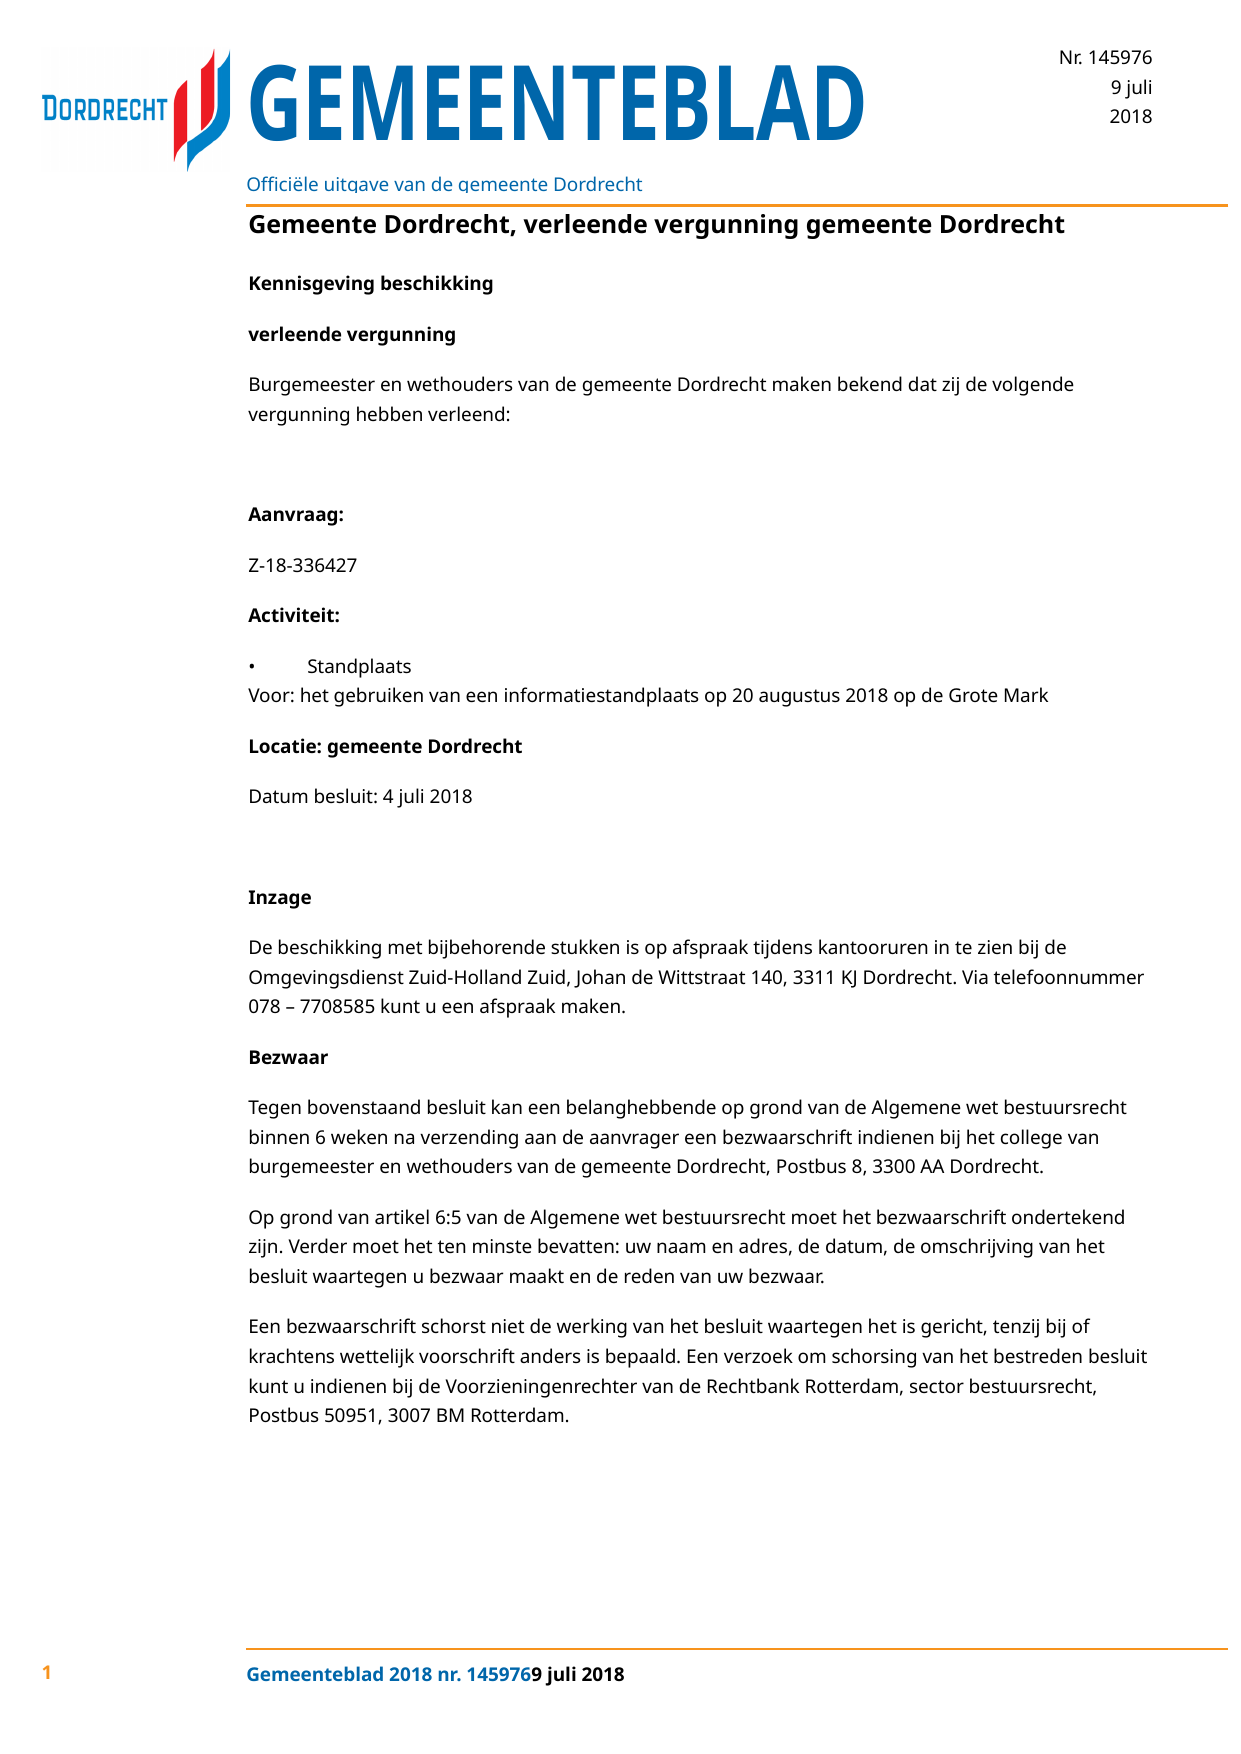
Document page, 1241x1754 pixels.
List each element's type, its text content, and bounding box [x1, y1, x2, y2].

text Activiteit: [248, 602, 1152, 628]
text Z-18-336427 [248, 552, 1152, 578]
text De beschikking met bijbehorende stukken is op afspraak tijdens kantooruren in te zien bij de Omgevingsdienst Zuid-Holland Zuid, Johan de Wittstraat 140, 3311 KJ Dordrecht. Via telefoonnummer 078 – 7708585 kunt u een afspraak maken. [248, 934, 1152, 1019]
text Aanvraag: [248, 502, 1152, 527]
text Gemeente Dordrecht, verleende vergunning gemeente Dordrecht [248, 207, 1152, 241]
text Een bezwaarschrift schorst niet de werking van het besluit waartegen het is gericht, tenzij bij of krachtens wettelijk voorschrift anders is bepaald. Een verzoek om schorsing van het bestreden besluit kunt u indienen bij de Voorzieningenrechter van de Rechtbank Rotterdam, sector bestuursrecht, Postbus 50951, 3007 BM Rotterdam. [248, 1314, 1152, 1428]
text Locatie: gemeente Dordrecht [248, 733, 1152, 758]
text Kennisgeving beschikking [248, 270, 1152, 296]
text Burgemeester en wethouders van de gemeente Dordrecht maken bekend dat zij de volgende vergunning hebben verleend: [248, 371, 1152, 426]
list Standplaats [248, 653, 1152, 678]
text verleende vergunning [248, 321, 1152, 346]
text Inzage [248, 884, 1152, 910]
picture [41, 47, 231, 172]
text Bezwaar [248, 1044, 1152, 1070]
text Voor: het gebruiken van een informatiestandplaats op 20 augustus 2018 op de Grote Mark [248, 682, 1152, 708]
text Datum besluit: 4 juli 2018 [248, 783, 1152, 809]
text Op grond van artikel 6:5 van de Algemene wet bestuursrecht moet het bezwaarschrift ondertekend zijn. Verder moet het ten minste bevatten: uw naam en adres, de datum, de omschrijving van het besluit waartegen u bezwaar maakt en de reden van uw bezwaar. [248, 1204, 1152, 1289]
text Tegen bovenstaand besluit kan een belanghebbende op grond van de Algemene wet bestuursrecht binnen 6 weken na verzending aan de aanvrager een bezwaarschrift indienen bij het college van burgemeester en wethouders van de gemeente Dordrecht, Postbus 8, 3300 AA Dordrecht. [248, 1094, 1152, 1179]
